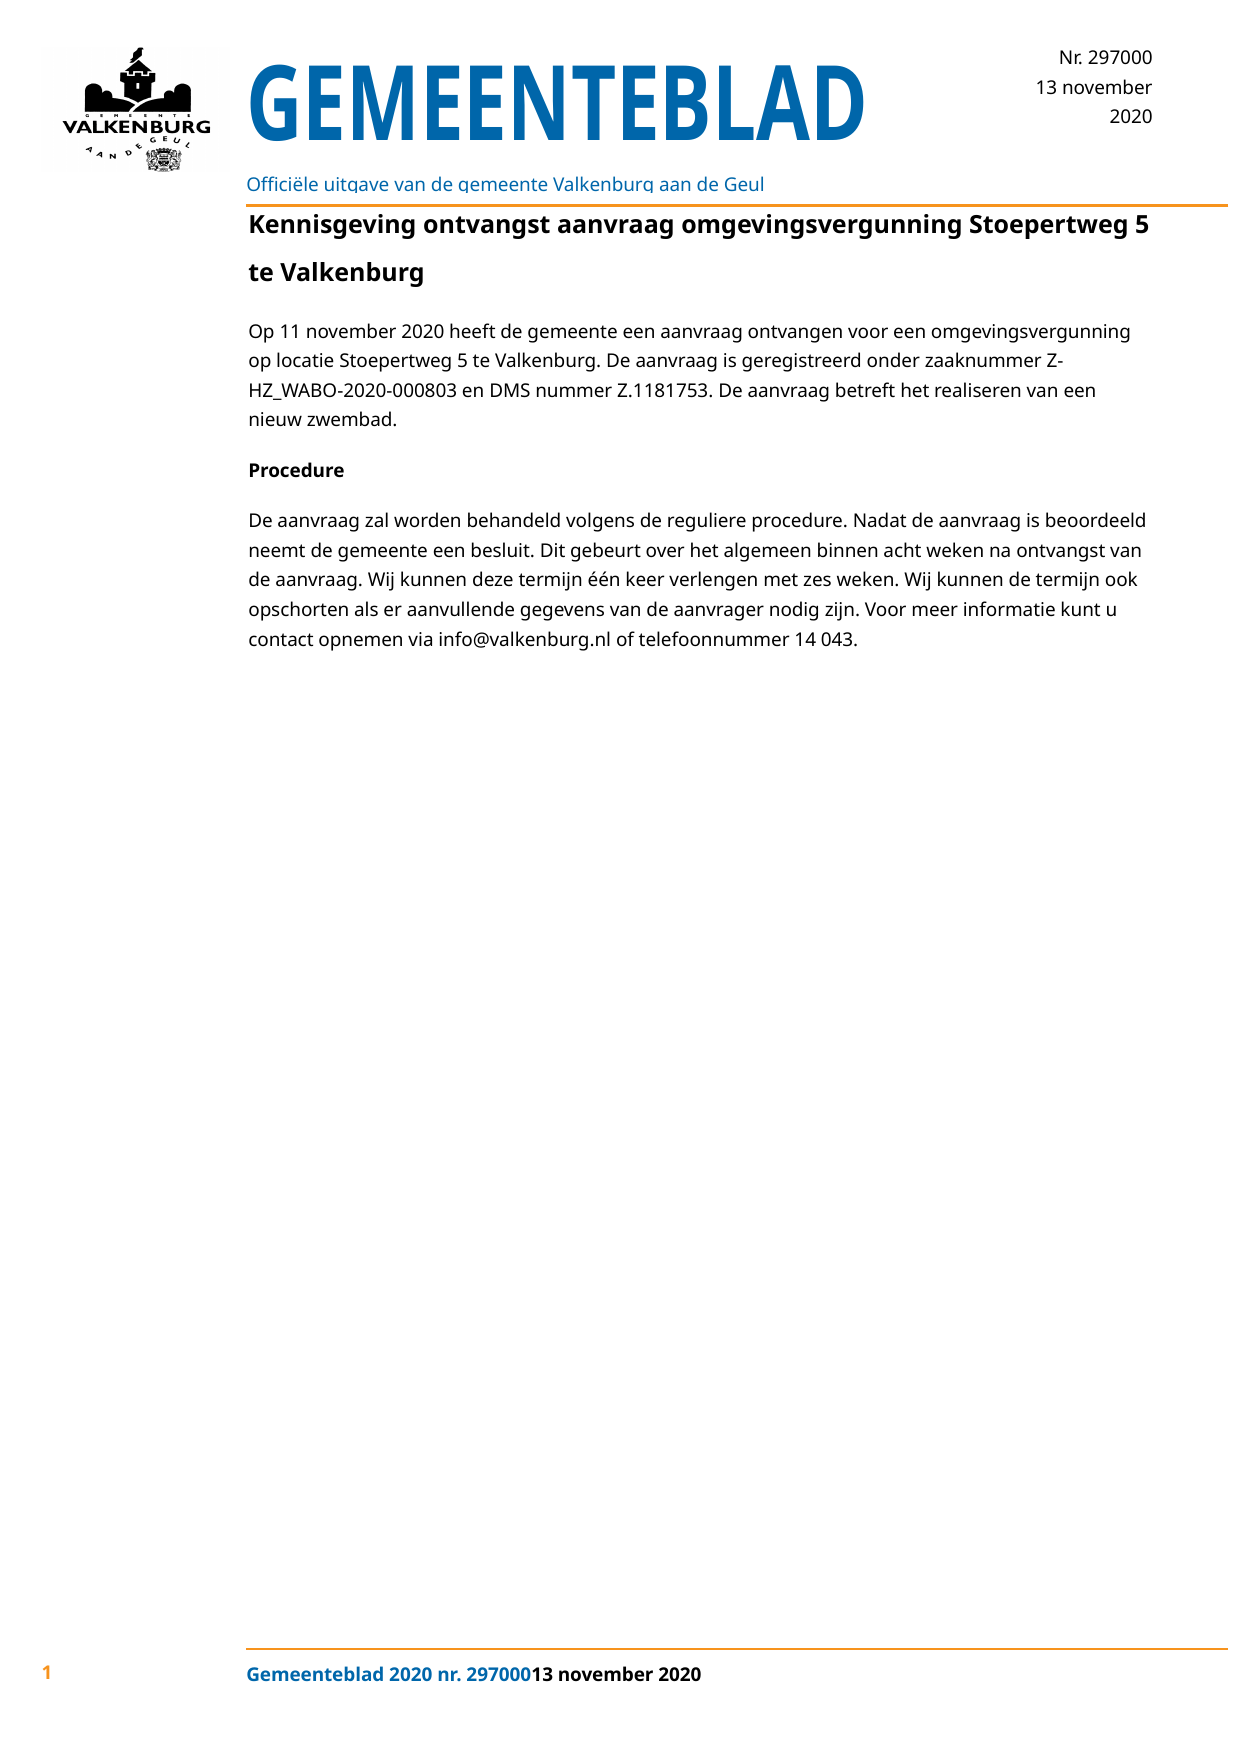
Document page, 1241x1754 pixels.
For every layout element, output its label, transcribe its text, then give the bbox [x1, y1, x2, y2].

picture [41, 47, 231, 172]
text De aanvraag zal worden behandeld volgens de reguliere procedure. Nadat de aanvraag is beoordeeld neemt de gemeente een besluit. Dit gebeurt over het algemeen binnen acht weken na ontvangst van de aanvraag. Wij kunnen deze termijn één keer verlengen met zes weken. Wij kunnen de termijn ook opschorten als er aanvullende gegevens van de aanvrager nodig zijn. Voor meer informatie kunt u contact opnemen via info@valkenburg.nl of telefoonnummer 14 043. [248, 507, 1152, 652]
text Kennisgeving ontvangst aanvraag omgevingsvergunning Stoepertweg 5 te Valkenburg [248, 207, 1152, 288]
text Op 11 november 2020 heeft de gemeente een aanvraag ontvangen voor een omgevingsvergunning op locatie Stoepertweg 5 te Valkenburg. De aanvraag is geregistreerd onder zaaknummer Z-HZ_WABO-2020-000803 en DMS nummer Z.1181753. De aanvraag betreft het realiseren van een nieuw zwembad. [248, 318, 1152, 432]
text Procedure [248, 457, 1152, 483]
